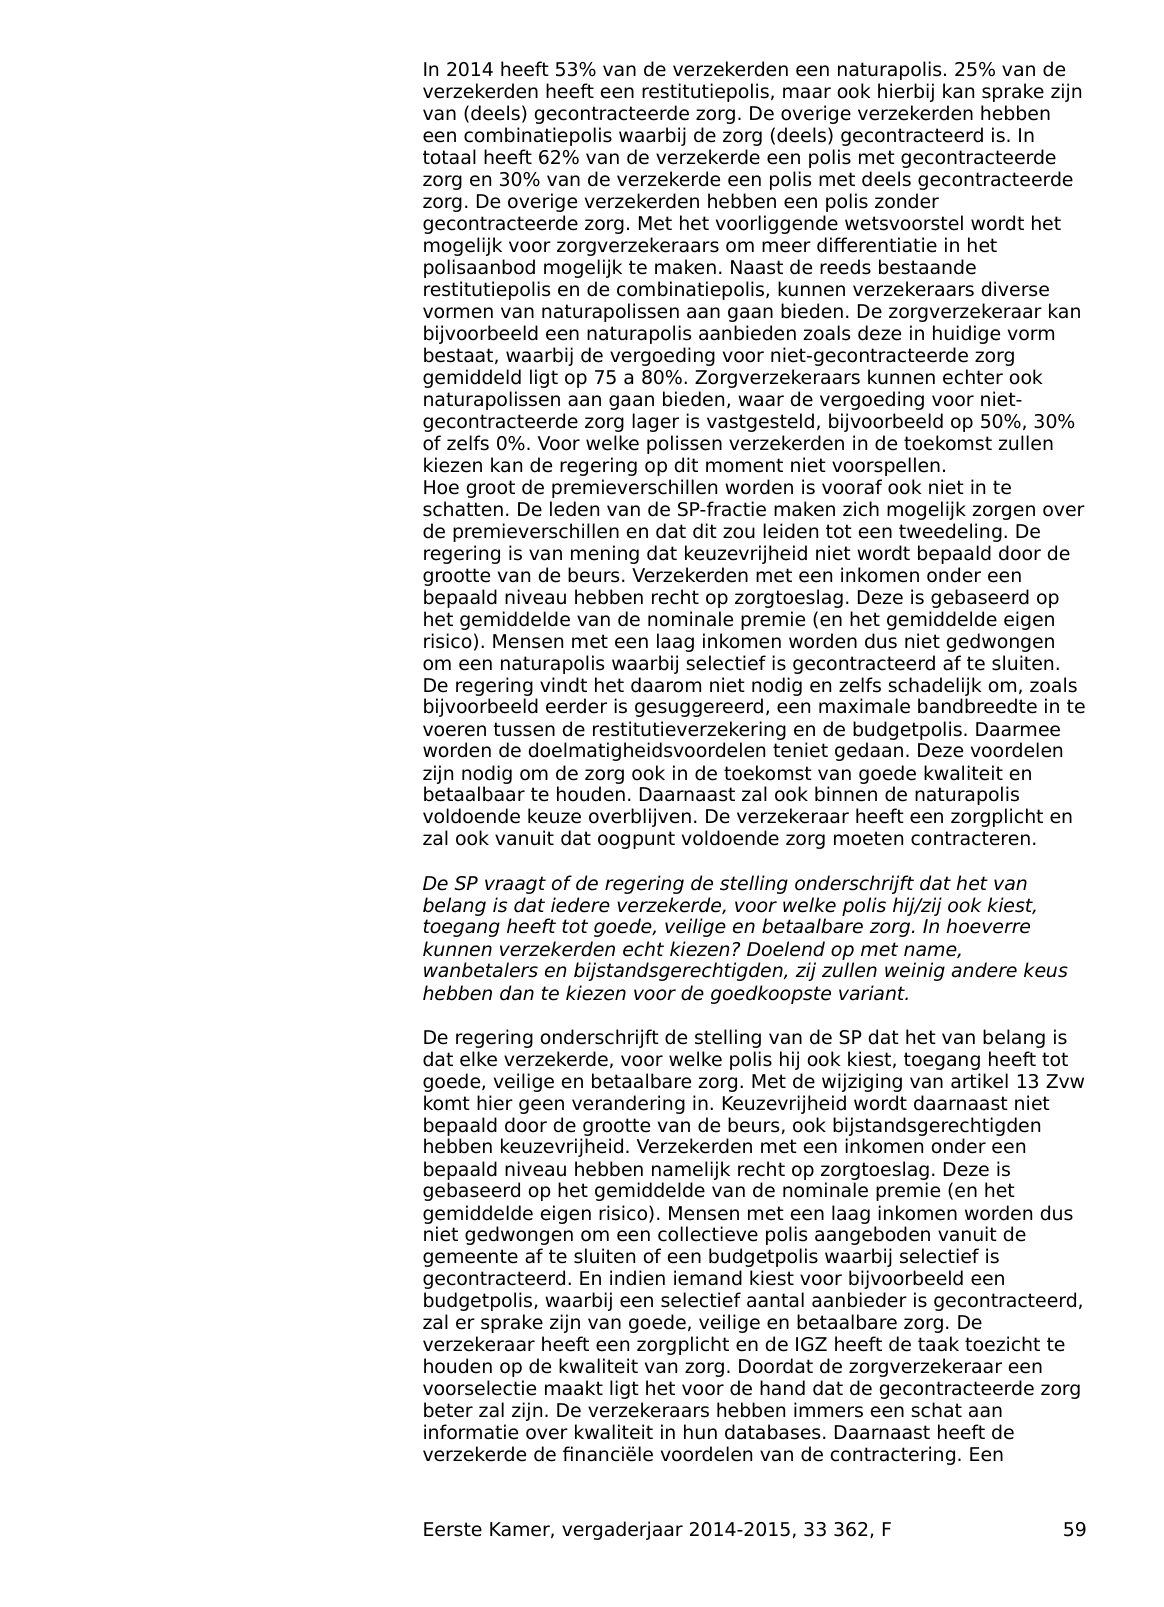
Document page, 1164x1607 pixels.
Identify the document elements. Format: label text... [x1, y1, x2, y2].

text Hoe groot de premieverschillen worden is vooraf ook niet in te schatten. De leden van de SP-fractie maken zich mogelijk zorgen over de premieverschillen en dat dit zou leiden tot een tweedeling. De regering is van mening dat keuzevrijheid niet wordt bepaald door de grootte van de beurs. Verzekerden met een inkomen onder een bepaald niveau hebben recht op zorgtoeslag. Deze is gebaseerd op het gemiddelde van de nominale premie (en het gemiddelde eigen risico). Mensen met een laag inkomen worden dus niet gedwongen om een naturapolis waarbij selectief is gecontracteerd af te sluiten. De regering vindt het daarom niet nodig en zelfs schadelijk om, zoals bijvoorbeeld eerder is gesuggereerd, een maximale bandbreedte in te voeren tussen de restitutieverzekering en de budgetpolis. Daarmee worden de doelmatigheidsvoordelen teniet gedaan. Deze voordelen zijn nodig om de zorg ook in de toekomst van goede kwaliteit en betaalbaar te houden. Daarnaast zal ook binnen de naturapolis voldoende keuze overblijven. De verzekeraar heeft een zorgplicht en zal ook vanuit dat oogpunt voldoende zorg moeten contracteren. [422, 477, 1087, 850]
text De SP vraagt of de regering de stelling onderschrijft dat het van belang is dat iedere verzekerde, voor welke polis hij/zij ook kiest, toegang heeft tot goede, veilige en betaalbare zorg. In hoeverre kunnen verzekerden echt kiezen? Doelend op met name, wanbetalers en bijstandsgerechtigden, zij zullen weinig andere keus hebben dan te kiezen voor de goedkoopste variant. [422, 872, 1087, 1004]
text De regering onderschrijft de stelling van de SP dat het van belang is dat elke verzekerde, voor welke polis hij ook kiest, toegang heeft tot goede, veilige en betaalbare zorg. Met de wijziging van artikel 13 Zvw komt hier geen verandering in. Keuzevrijheid wordt daarnaast niet bepaald door de grootte van de beurs, ook bijstandsgerechtigden hebben keuzevrijheid. Verzekerden met een inkomen onder een bepaald niveau hebben namelijk recht op zorgtoeslag. Deze is gebaseerd op het gemiddelde van de nominale premie (en het gemiddelde eigen risico). Mensen met een laag inkomen worden dus niet gedwongen om een collectieve polis aangeboden vanuit de gemeente af te sluiten of een budgetpolis waarbij selectief is gecontracteerd. En indien iemand kiest voor bijvoorbeeld een budgetpolis, waarbij een selectief aantal aanbieder is gecontracteerd, zal er sprake zijn van goede, veilige en betaalbare zorg. De verzekeraar heeft een zorgplicht en de IGZ heeft de taak toezicht te houden op de kwaliteit van zorg. Doordat de zorgverzekeraar een voorselectie maakt ligt het voor de hand dat de gecontracteerde zorg beter zal zijn. De verzekeraars hebben immers een schat aan informatie over kwaliteit in hun databases. Daarnaast heeft de verzekerde de financiële voordelen van de contractering. Een [422, 1027, 1087, 1466]
text In 2014 heeft 53% van de verzekerden een naturapolis. 25% van de verzekerden heeft een restitutiepolis, maar ook hierbij kan sprake zijn van (deels) gecontracteerde zorg. De overige verzekerden hebben een combinatiepolis waarbij de zorg (deels) gecontracteerd is. In totaal heeft 62% van de verzekerde een polis met gecontracteerde zorg en 30% van de verzekerde een polis met deels gecontracteerde zorg. De overige verzekerden hebben een polis zonder gecontracteerde zorg. Met het voorliggende wetsvoorstel wordt het mogelijk voor zorgverzekeraars om meer differentiatie in het polisaanbod mogelijk te maken. Naast de reeds bestaande restitutiepolis en de combinatiepolis, kunnen verzekeraars diverse vormen van naturapolissen aan gaan bieden. De zorgverzekeraar kan bijvoorbeeld een naturapolis aanbieden zoals deze in huidige vorm bestaat, waarbij de vergoeding voor niet-gecontracteerde zorg gemiddeld ligt op 75 a 80%. Zorgverzekeraars kunnen echter ook naturapolissen aan gaan bieden, waar de vergoeding voor niet-gecontracteerde zorg lager is vastgesteld, bijvoorbeeld op 50%, 30% of zelfs 0%. Voor welke polissen verzekerden in de toekomst zullen kiezen kan de regering op dit moment niet voorspellen. [422, 59, 1087, 477]
